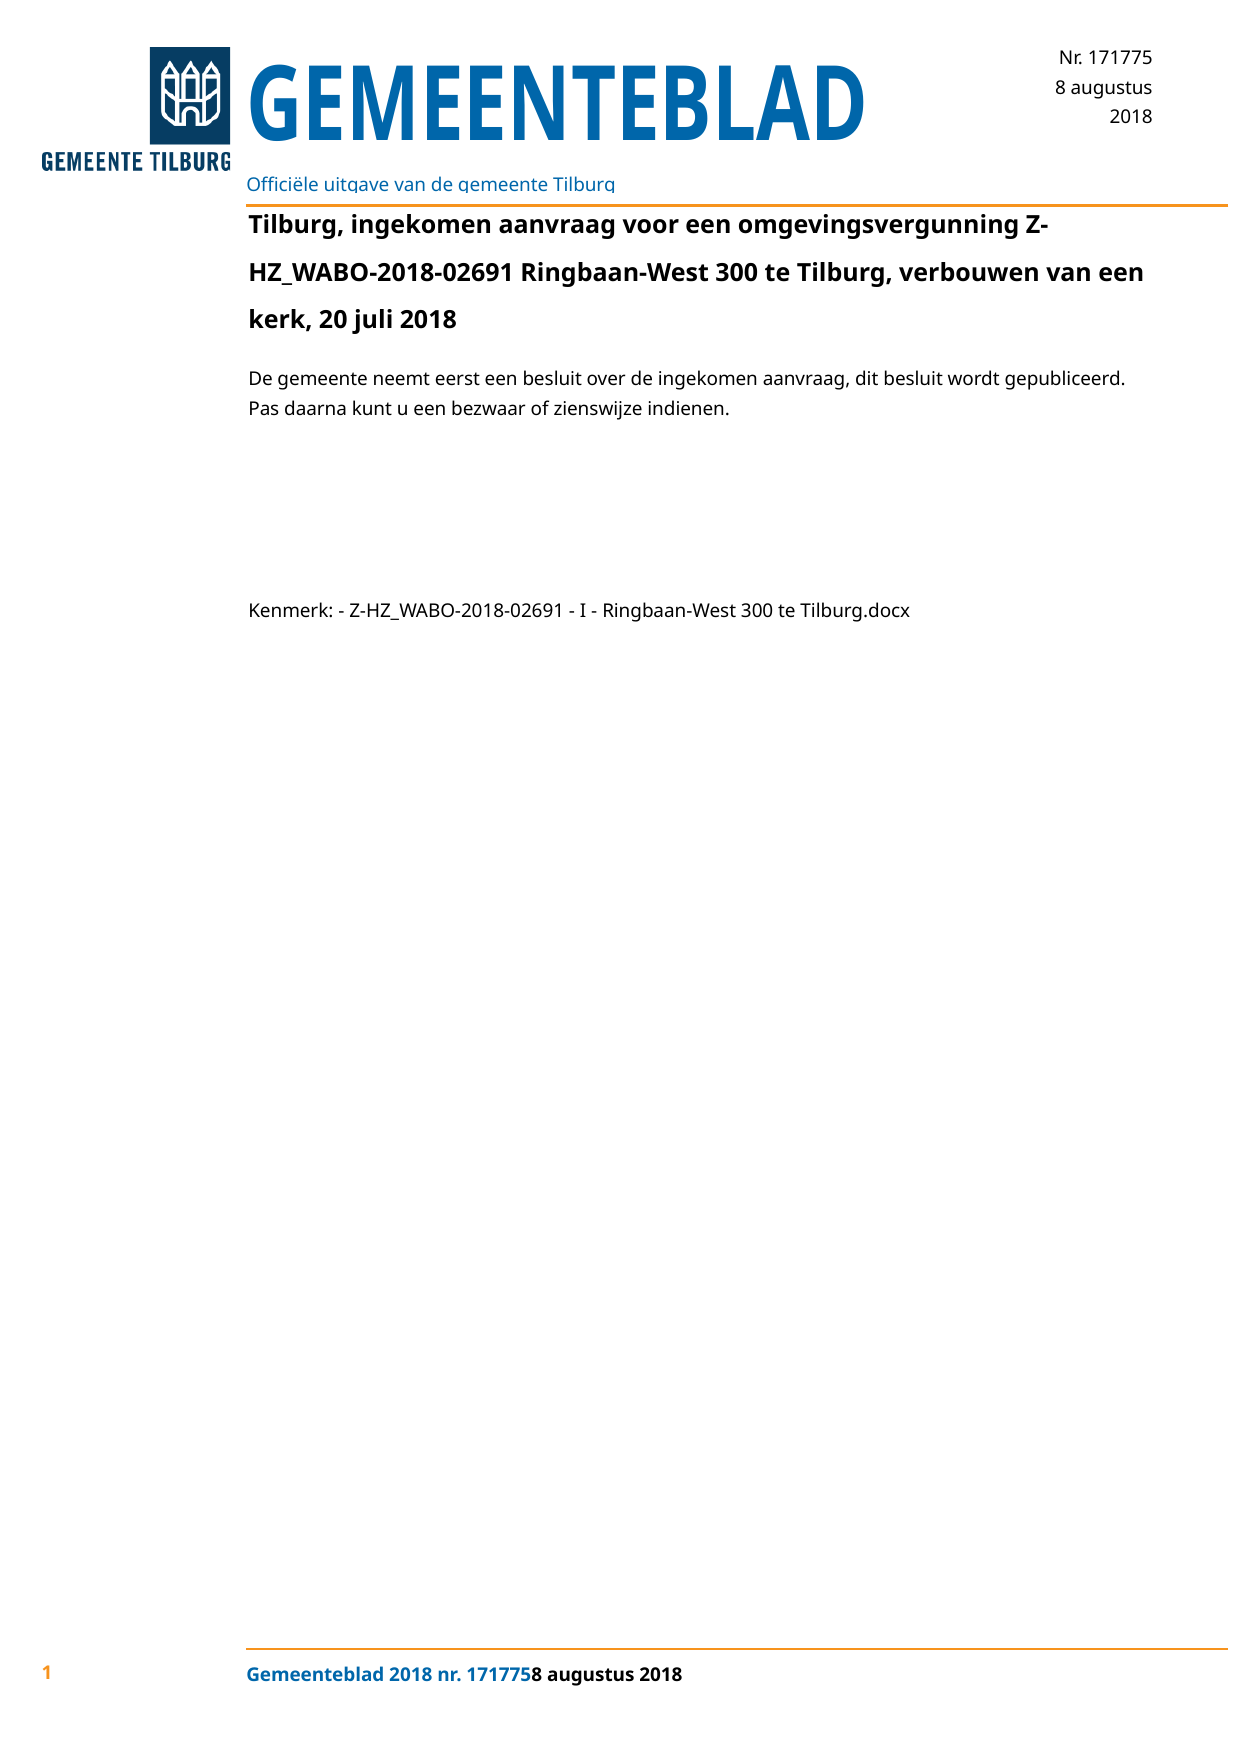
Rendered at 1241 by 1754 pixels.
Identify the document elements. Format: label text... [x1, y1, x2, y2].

picture [41, 47, 231, 172]
text Tilburg, ingekomen aanvraag voor een omgevingsvergunning Z-HZ_WABO-2018-02691 Ringbaan-West 300 te Tilburg, verbouwen van een kerk, 20 juli 2018 [248, 207, 1152, 336]
text De gemeente neemt eerst een besluit over de ingekomen aanvraag, dit besluit wordt gepubliceerd. Pas daarna kunt u een bezwaar of zienswijze indienen. [248, 366, 1152, 421]
text Kenmerk: - Z-HZ_WABO-2018-02691 - I - Ringbaan-West 300 te Tilburg.docx [248, 597, 1152, 622]
